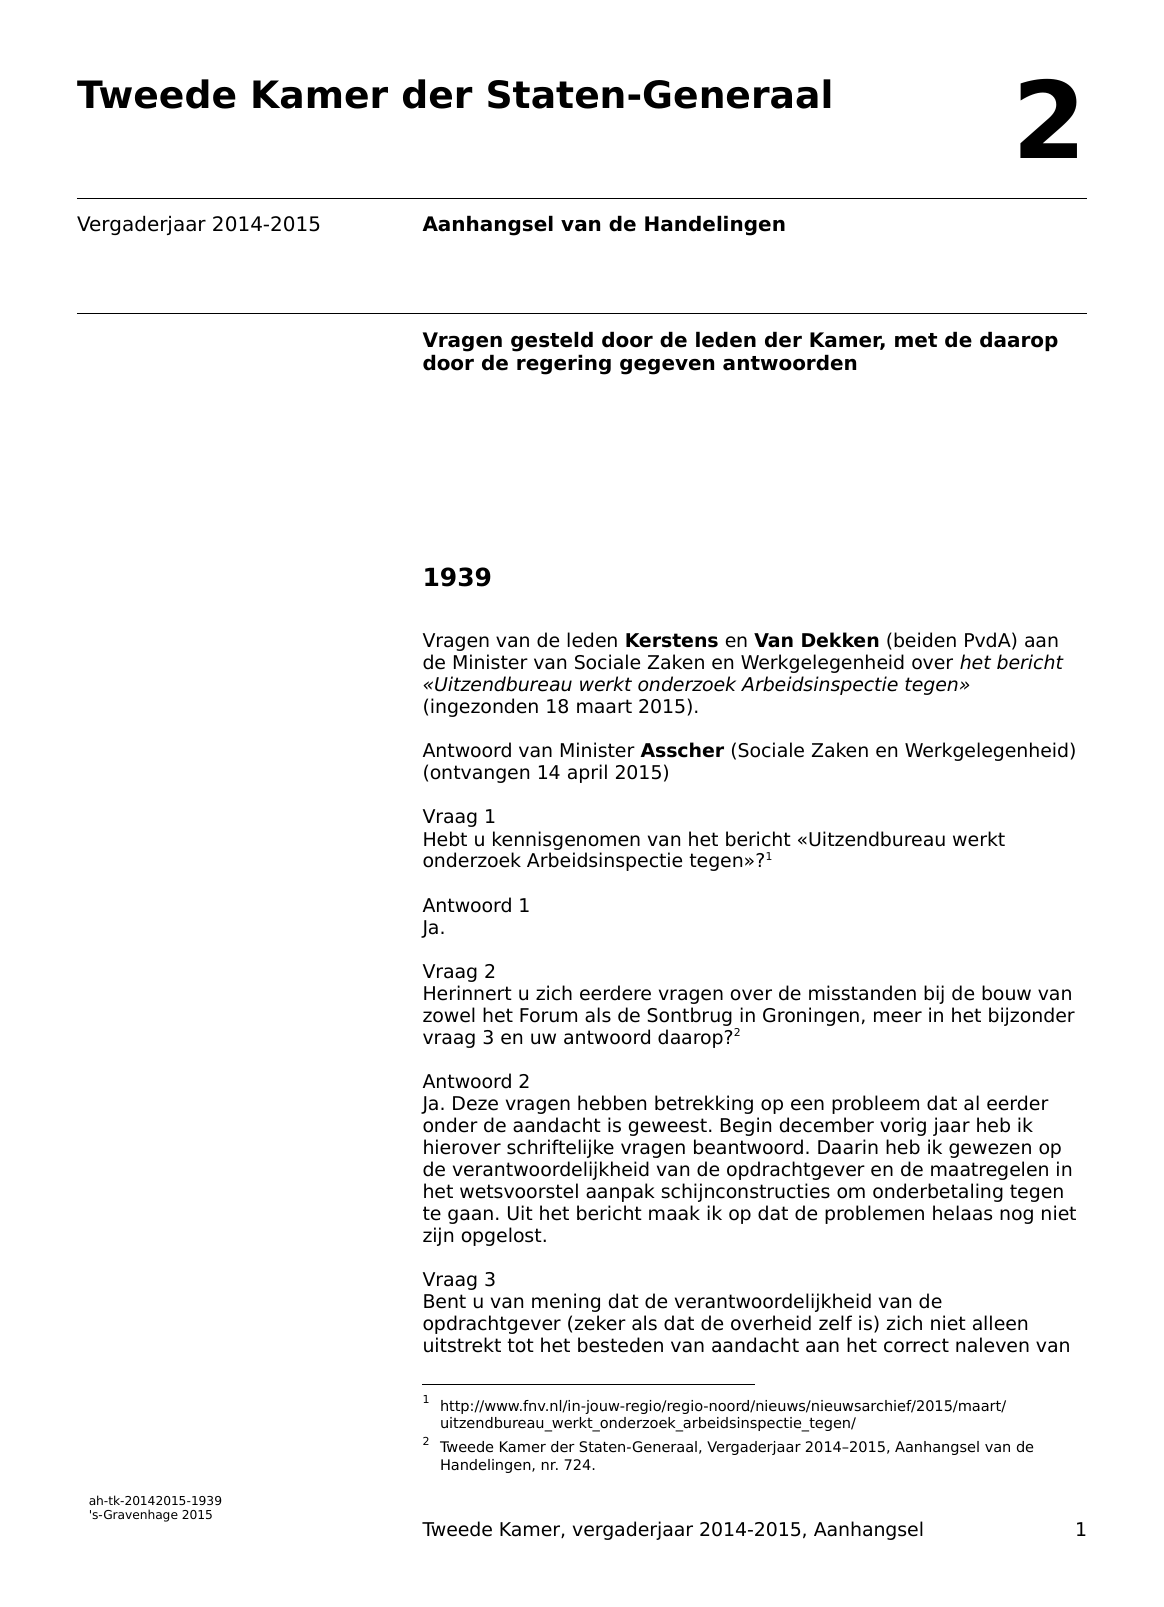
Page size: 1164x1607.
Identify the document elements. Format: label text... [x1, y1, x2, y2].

text Antwoord van Minister Asscher (Sociale Zaken en Werkgelegenheid) (ontvangen 14 april 2015) [422, 740, 1087, 784]
table_cell Aanhangsel van de Handelingen [422, 199, 1087, 313]
text ah-tk-20142015-1939 [88, 1494, 323, 1508]
text Vraag 3 [422, 1269, 1087, 1291]
text 1939 [422, 563, 1087, 592]
text Bent u van mening dat de verantwoordelijkheid van de opdrachtgever (zeker als dat de overheid zelf is) zich niet alleen uitstrekt tot het besteden van aandacht aan het correct naleven van [422, 1291, 1087, 1357]
text Ja. [422, 917, 1087, 938]
text Antwoord 1 [422, 894, 1087, 917]
text Tweede Kamer der Staten-Generaal, Vergaderjaar 2014–2015, Aanhangsel van de Handelingen, nr. 724. [422, 1435, 1087, 1474]
text Antwoord 2 [422, 1071, 1087, 1093]
table_header Tweede Kamer der Staten-Generaal [77, 59, 886, 198]
text 's-Gravenhage 2015 [88, 1508, 323, 1522]
table_cell Vragen gesteld door de leden der Kamer, met de daarop door de regering gegeven antwoorden [422, 314, 1087, 375]
text Herinnert u zich eerdere vragen over de misstanden bij de bouw van zowel het Forum als de Sontbrug in Groningen, meer in het bijzonder vraag 3 en uw antwoord daarop? [422, 983, 1087, 1049]
text Vraag 2 [422, 961, 1087, 983]
text Hebt u kennisgenomen van het bericht «Uitzendbureau werkt onderzoek Arbeidsinspectie tegen»? [422, 828, 1087, 872]
text Ja. Deze vragen hebben betrekking op een probleem dat al eerder onder de aandacht is geweest. Begin december vorig jaar heb ik hierover schriftelijke vragen beantwoord. Daarin heb ik gewezen op de verantwoordelijkheid van de opdrachtgever en de maatregelen in het wetsvoorstel aanpak schijnconstructies om onderbetaling tegen te gaan. Uit het bericht maak ik op dat de problemen helaas nog niet zijn opgelost. [422, 1093, 1087, 1247]
text http://www.fnv.nl/in-jouw-regio/regio-noord/nieuws/nieuwsarchief/2015/maart/uitzendbureau_werkt_onderzoek_arbeidsinspectie_tegen/ [422, 1393, 1087, 1432]
table_header 2 [886, 59, 1087, 198]
table_cell [77, 314, 422, 375]
table_cell Vergaderjaar 2014-2015 [77, 199, 422, 313]
text Vraag 1 [422, 806, 1087, 828]
text Vragen van de leden Kerstens en Van Dekken (beiden PvdA) aan de Minister van Sociale Zaken en Werkgelegenheid over het bericht «Uitzendbureau werkt onderzoek Arbeidsinspectie tegen» (ingezonden 18 maart 2015). [422, 630, 1087, 718]
